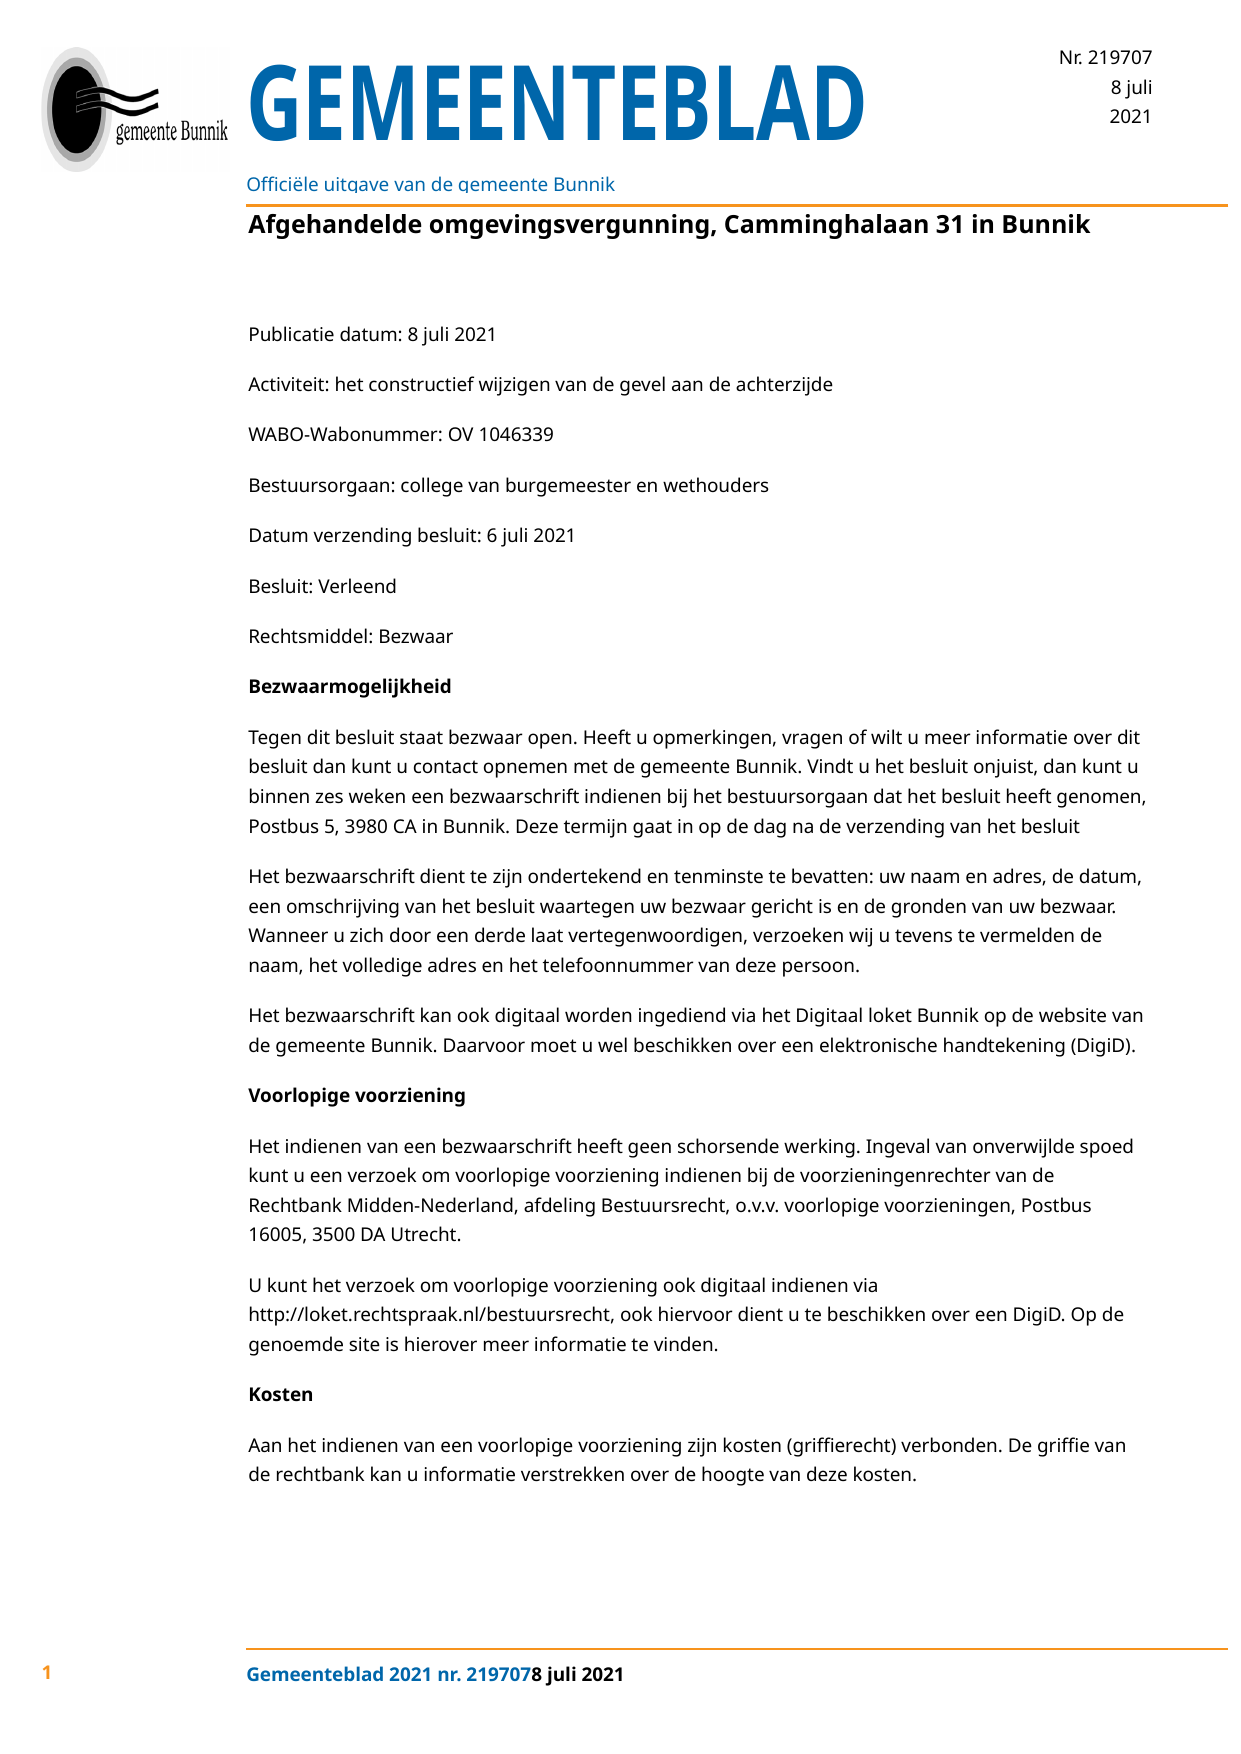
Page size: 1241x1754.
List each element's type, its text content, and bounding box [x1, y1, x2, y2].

picture [41, 47, 231, 172]
text WABO-Wabonummer: OV 1046339 [248, 422, 1152, 447]
text Het indienen van een bezwaarschrift heeft geen schorsende werking. Ingeval van onverwijlde spoed kunt u een verzoek om voorlopige voorziening indienen bij de voorzieningenrechter van de Rechtbank Midden-Nederland, afdeling Bestuursrecht, o.v.v. voorlopige voorzieningen, Postbus 16005, 3500 DA Utrecht. [248, 1133, 1152, 1247]
text Datum verzending besluit: 6 juli 2021 [248, 522, 1152, 548]
text U kunt het verzoek om voorlopige voorziening ook digitaal indienen via http://loket.rechtspraak.nl/bestuursrecht, ook hiervoor dient u te beschikken over een DigiD. Op de genoemde site is hierover meer informatie te vinden. [248, 1272, 1152, 1357]
text Rechtsmiddel: Bezwaar [248, 623, 1152, 649]
text Afgehandelde omgevingsvergunning, Camminghalaan 31 in Bunnik [248, 207, 1152, 241]
text Tegen dit besluit staat bezwaar open. Heeft u opmerkingen, vragen of wilt u meer informatie over dit besluit dan kunt u contact opnemen met de gemeente Bunnik. Vindt u het besluit onjuist, dan kunt u binnen zes weken een bezwaarschrift indienen bij het bestuursorgaan dat het besluit heeft genomen, Postbus 5, 3980 CA in Bunnik. Deze termijn gaat in op de dag na de verzending van het besluit [248, 724, 1152, 838]
text Voorlopige voorziening [248, 1082, 1152, 1108]
text Het bezwaarschrift kan ook digitaal worden ingediend via het Digitaal loket Bunnik op de website van de gemeente Bunnik. Daarvoor moet u wel beschikken over een elektronische handtekening (DigiD). [248, 1002, 1152, 1058]
text Aan het indienen van een voorlopige voorziening zijn kosten (griffierecht) verbonden. De griffie van de rechtbank kan u informatie verstrekken over de hoogte van deze kosten. [248, 1432, 1152, 1487]
text Kosten [248, 1382, 1152, 1407]
text Activiteit: het constructief wijzigen van de gevel aan de achterzijde [248, 371, 1152, 397]
text Het bezwaarschrift dient te zijn ondertekend en tenminste te bevatten: uw naam en adres, de datum, een omschrijving van het besluit waartegen uw bezwaar gericht is en de gronden van uw bezwaar. Wanneer u zich door een derde laat vertegenwoordigen, verzoeken wij u tevens te vermelden de naam, het volledige adres en het telefoonnummer van deze persoon. [248, 863, 1152, 978]
text Publicatie datum: 8 juli 2021 [248, 321, 1152, 346]
text Besluit: Verleend [248, 573, 1152, 598]
text Bestuursorgaan: college van burgemeester en wethouders [248, 472, 1152, 498]
text Bezwaarmogelijkheid [248, 674, 1152, 699]
